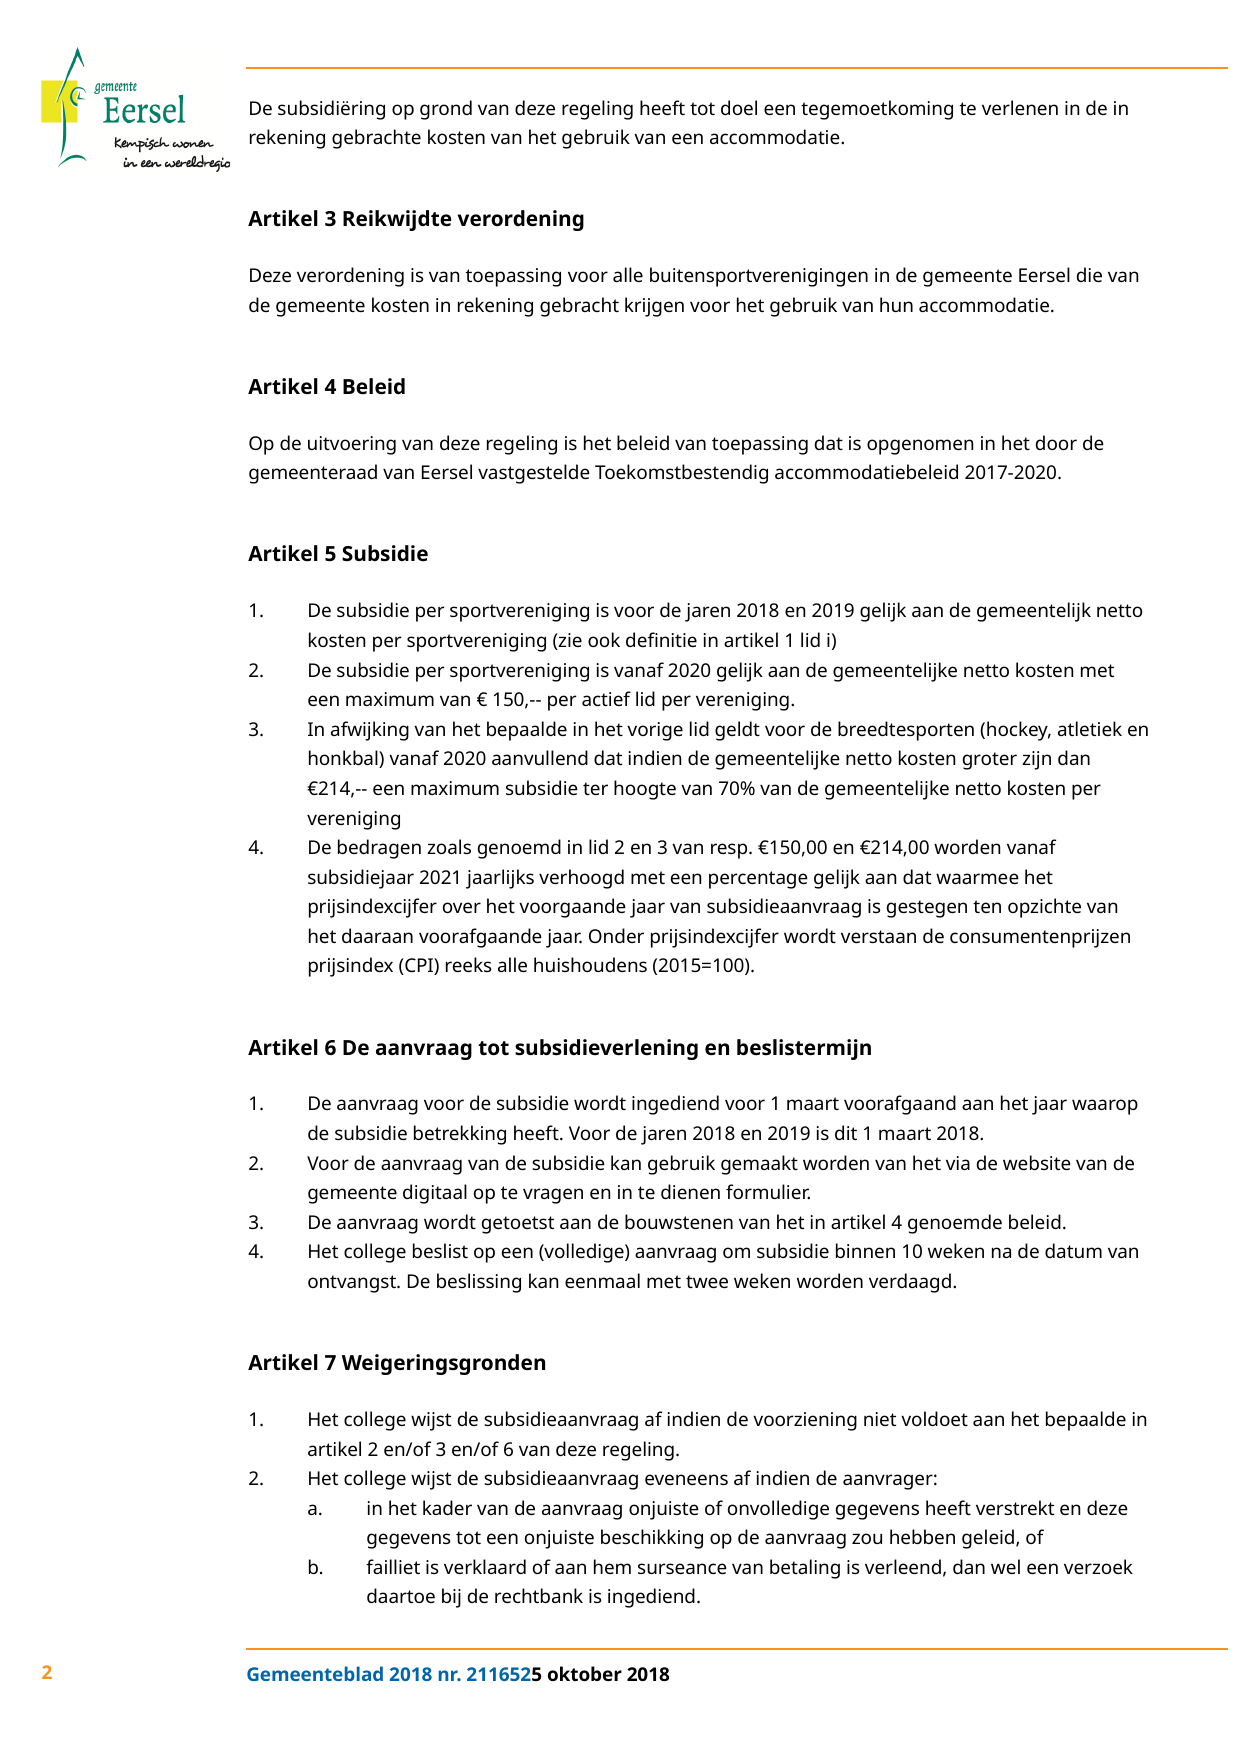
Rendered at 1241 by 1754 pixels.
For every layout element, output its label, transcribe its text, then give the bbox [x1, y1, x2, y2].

picture [41, 47, 231, 172]
list Het college wijst de subsidieaanvraag eveneens af indien de aanvrager: [248, 1465, 1152, 1491]
text Op de uitvoering van deze regeling is het beleid van toepassing dat is opgenomen in het door de gemeenteraad van Eersel vastgestelde Toekomstbestendig accommodatiebeleid 2017-2020. [248, 430, 1152, 485]
list De aanvraag wordt getoetst aan de bouwstenen van het in artikel 4 genoemde beleid. [248, 1209, 1152, 1235]
text Artikel 6 De aanvraag tot subsidieverlening en beslistermijn [248, 1033, 1152, 1061]
list In afwijking van het bepaalde in het vorige lid geldt voor de breedtesporten (hockey, atletiek en honkbal) vanaf 2020 aanvullend dat indien de gemeentelijke netto kosten groter zijn dan €214,-- een maximum subsidie ter hoogte van 70% van de gemeentelijke netto kosten per vereniging [248, 716, 1152, 830]
text Artikel 5 Subsidie [248, 539, 1152, 568]
list in het kader van de aanvraag onjuiste of onvolledige gegevens heeft verstrekt en deze gegevens tot een onjuiste beschikking op de aanvraag zou hebben geleid, of [307, 1495, 1152, 1550]
list Voor de aanvraag van de subsidie kan gebruik gemaakt worden van het via de website van de gemeente digitaal op te vragen en in te dienen formulier. [248, 1150, 1152, 1205]
text Artikel 4 Beleid [248, 372, 1152, 400]
list failliet is verklaard of aan hem surseance van betaling is verleend, dan wel een verzoek daartoe bij de rechtbank is ingediend. [307, 1554, 1152, 1609]
list Het college wijst de subsidieaanvraag af indien de voorziening niet voldoet aan het bepaalde in artikel 2 en/of 3 en/of 6 van deze regeling. [248, 1406, 1152, 1461]
text Deze verordening is van toepassing voor alle buitensportverenigingen in de gemeente Eersel die van de gemeente kosten in rekening gebracht krijgen voor het gebruik van hun accommodatie. [248, 262, 1152, 318]
list De subsidie per sportvereniging is vanaf 2020 gelijk aan de gemeentelijke netto kosten met een maximum van € 150,-- per actief lid per vereniging. [248, 657, 1152, 712]
list Het college beslist op een (volledige) aanvraag om subsidie binnen 10 weken na de datum van ontvangst. De beslissing kan eenmaal met twee weken worden verdaagd. [248, 1238, 1152, 1294]
list De aanvraag voor de subsidie wordt ingediend voor 1 maart voorafgaand aan het jaar waarop de subsidie betrekking heeft. Voor de jaren 2018 en 2019 is dit 1 maart 2018. [248, 1091, 1152, 1146]
list De bedragen zoals genoemd in lid 2 en 3 van resp. €150,00 en €214,00 worden vanaf subsidiejaar 2021 jaarlijks verhoogd met een percentage gelijk aan dat waarmee het prijsindexcijfer over het voorgaande jaar van subsidieaanvraag is gestegen ten opzichte van het daaraan voorafgaande jaar. Onder prijsindexcijfer wordt verstaan de consumentenprijzen prijsindex (CPI) reeks alle huishoudens (2015=100). [248, 834, 1152, 978]
text Artikel 7 Weigeringsgronden [248, 1348, 1152, 1377]
list De subsidie per sportvereniging is voor de jaren 2018 en 2019 gelijk aan de gemeentelijk netto kosten per sportvereniging (zie ook definitie in artikel 1 lid i) [248, 598, 1152, 653]
text Artikel 3 Reikwijdte verordening [248, 204, 1152, 233]
text De subsidiëring op grond van deze regeling heeft tot doel een tegemoetkoming te verlenen in de in rekening gebrachte kosten van het gebruik van een accommodatie. [248, 95, 1152, 150]
